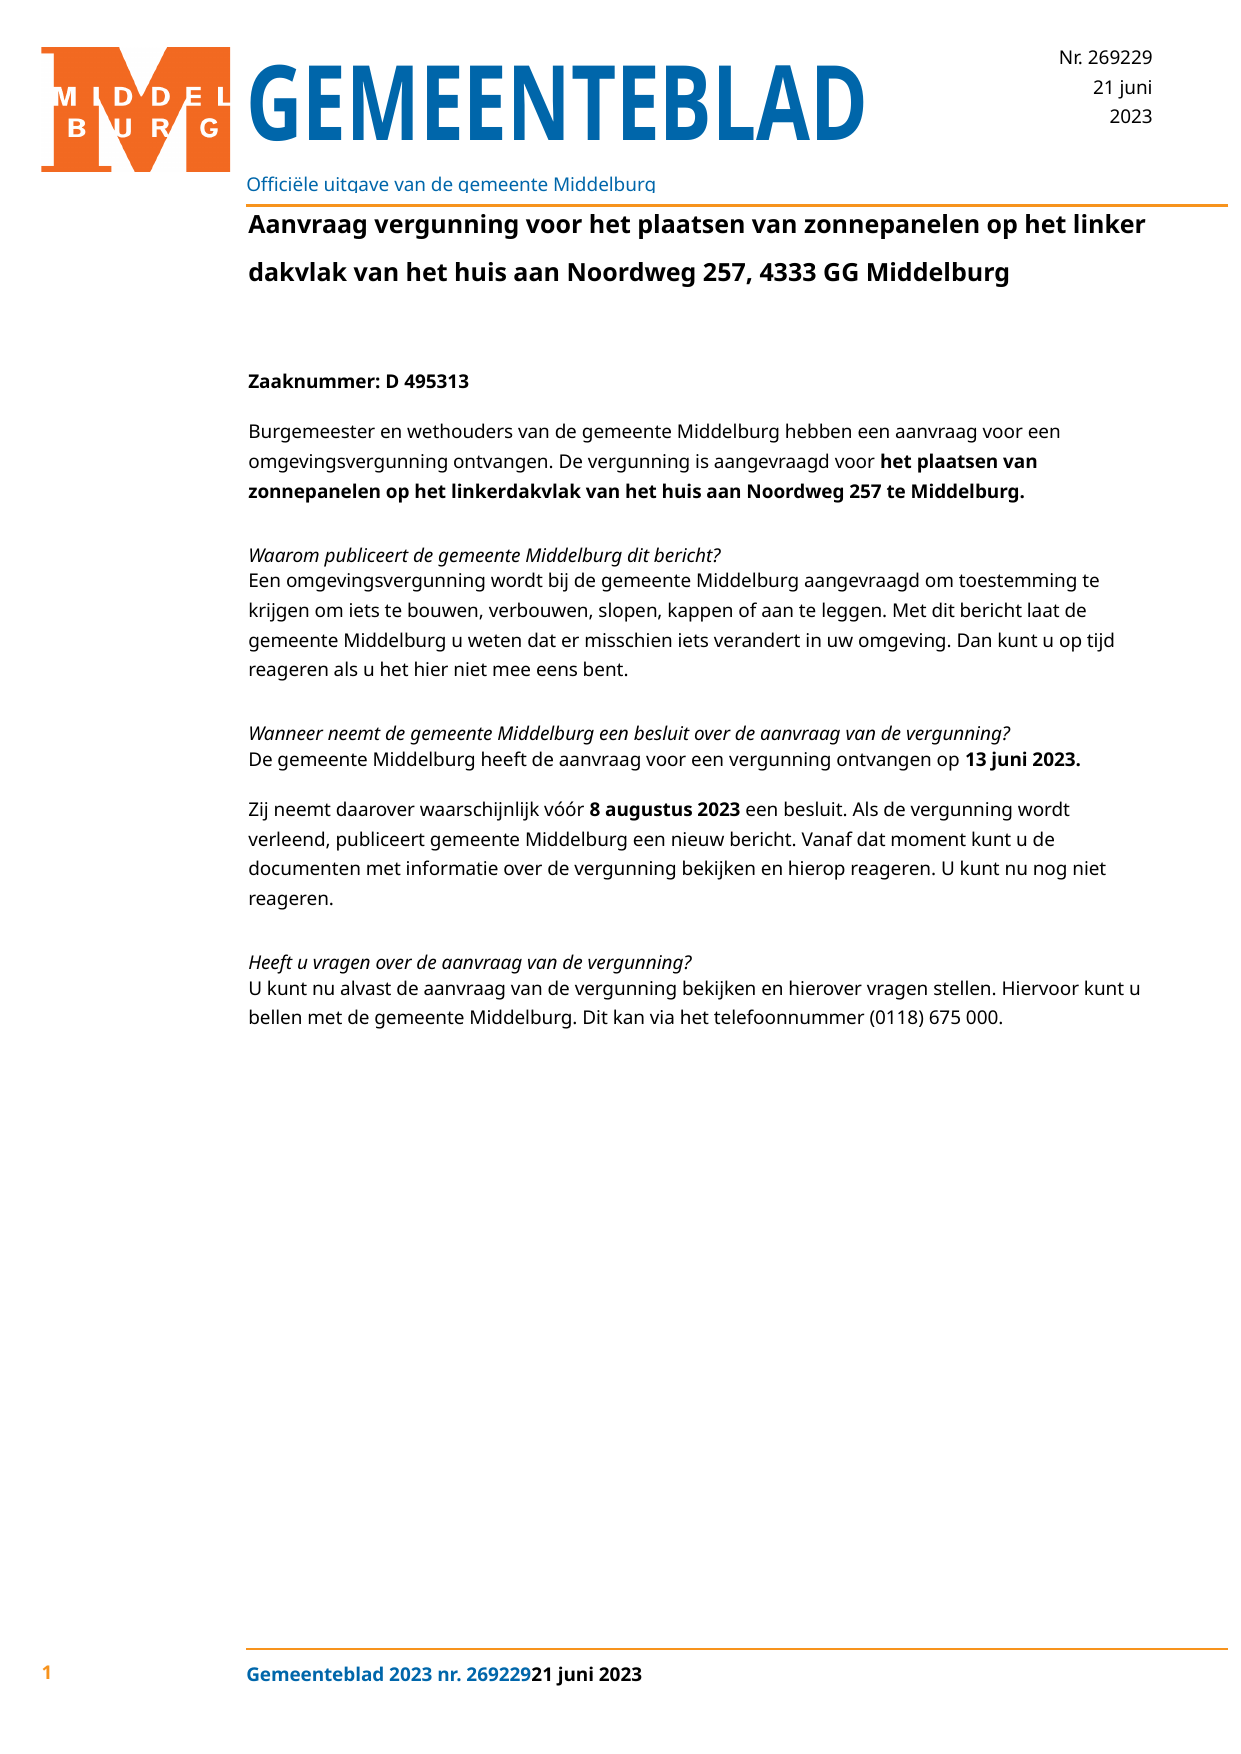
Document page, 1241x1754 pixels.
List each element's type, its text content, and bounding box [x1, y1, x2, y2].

picture [41, 47, 231, 172]
text U kunt nu alvast de aanvraag van de vergunning bekijken en hierover vragen stellen. Hiervoor kunt u bellen met de gemeente Middelburg. Dit kan via het telefoonnummer (0118) 675 000. [248, 975, 1152, 1030]
text De gemeente Middelburg heeft de aanvraag voor een vergunning ontvangen op 13 juni 2023. [248, 746, 1152, 772]
text Heeft u vragen over de aanvraag van de vergunning? [248, 949, 1152, 975]
text Zaaknummer: D 495313 [248, 368, 1152, 394]
text Waarom publiceert de gemeente Middelburg dit bericht? [248, 542, 1152, 568]
text Een omgevingsvergunning wordt bij de gemeente Middelburg aangevraagd om toestemming te krijgen om iets te bouwen, verbouwen, slopen, kappen of aan te leggen. Met dit bericht laat de gemeente Middelburg u weten dat er misschien iets verandert in uw omgeving. Dan kunt u op tijd reageren als u het hier niet mee eens bent. [248, 568, 1152, 682]
text Wanneer neemt de gemeente Middelburg een besluit over de aanvraag van de vergunning? [248, 720, 1152, 746]
text Burgemeester en wethouders van de gemeente Middelburg hebben een aanvraag voor een omgevingsvergunning ontvangen. De vergunning is aangevraagd voor het plaatsen van zonnepanelen op het linkerdakvlak van het huis aan Noordweg 257 te Middelburg. [248, 419, 1152, 504]
text Aanvraag vergunning voor het plaatsen van zonnepanelen op het linker dakvlak van het huis aan Noordweg 257, 4333 GG Middelburg [248, 207, 1152, 288]
text Zij neemt daarover waarschijnlijk vóór 8 augustus 2023 een besluit. Als de vergunning wordt verleend, publiceert gemeente Middelburg een nieuw bericht. Vanaf dat moment kunt u de documenten met informatie over de vergunning bekijken en hierop reageren. U kunt nu nog niet reageren. [248, 796, 1152, 911]
